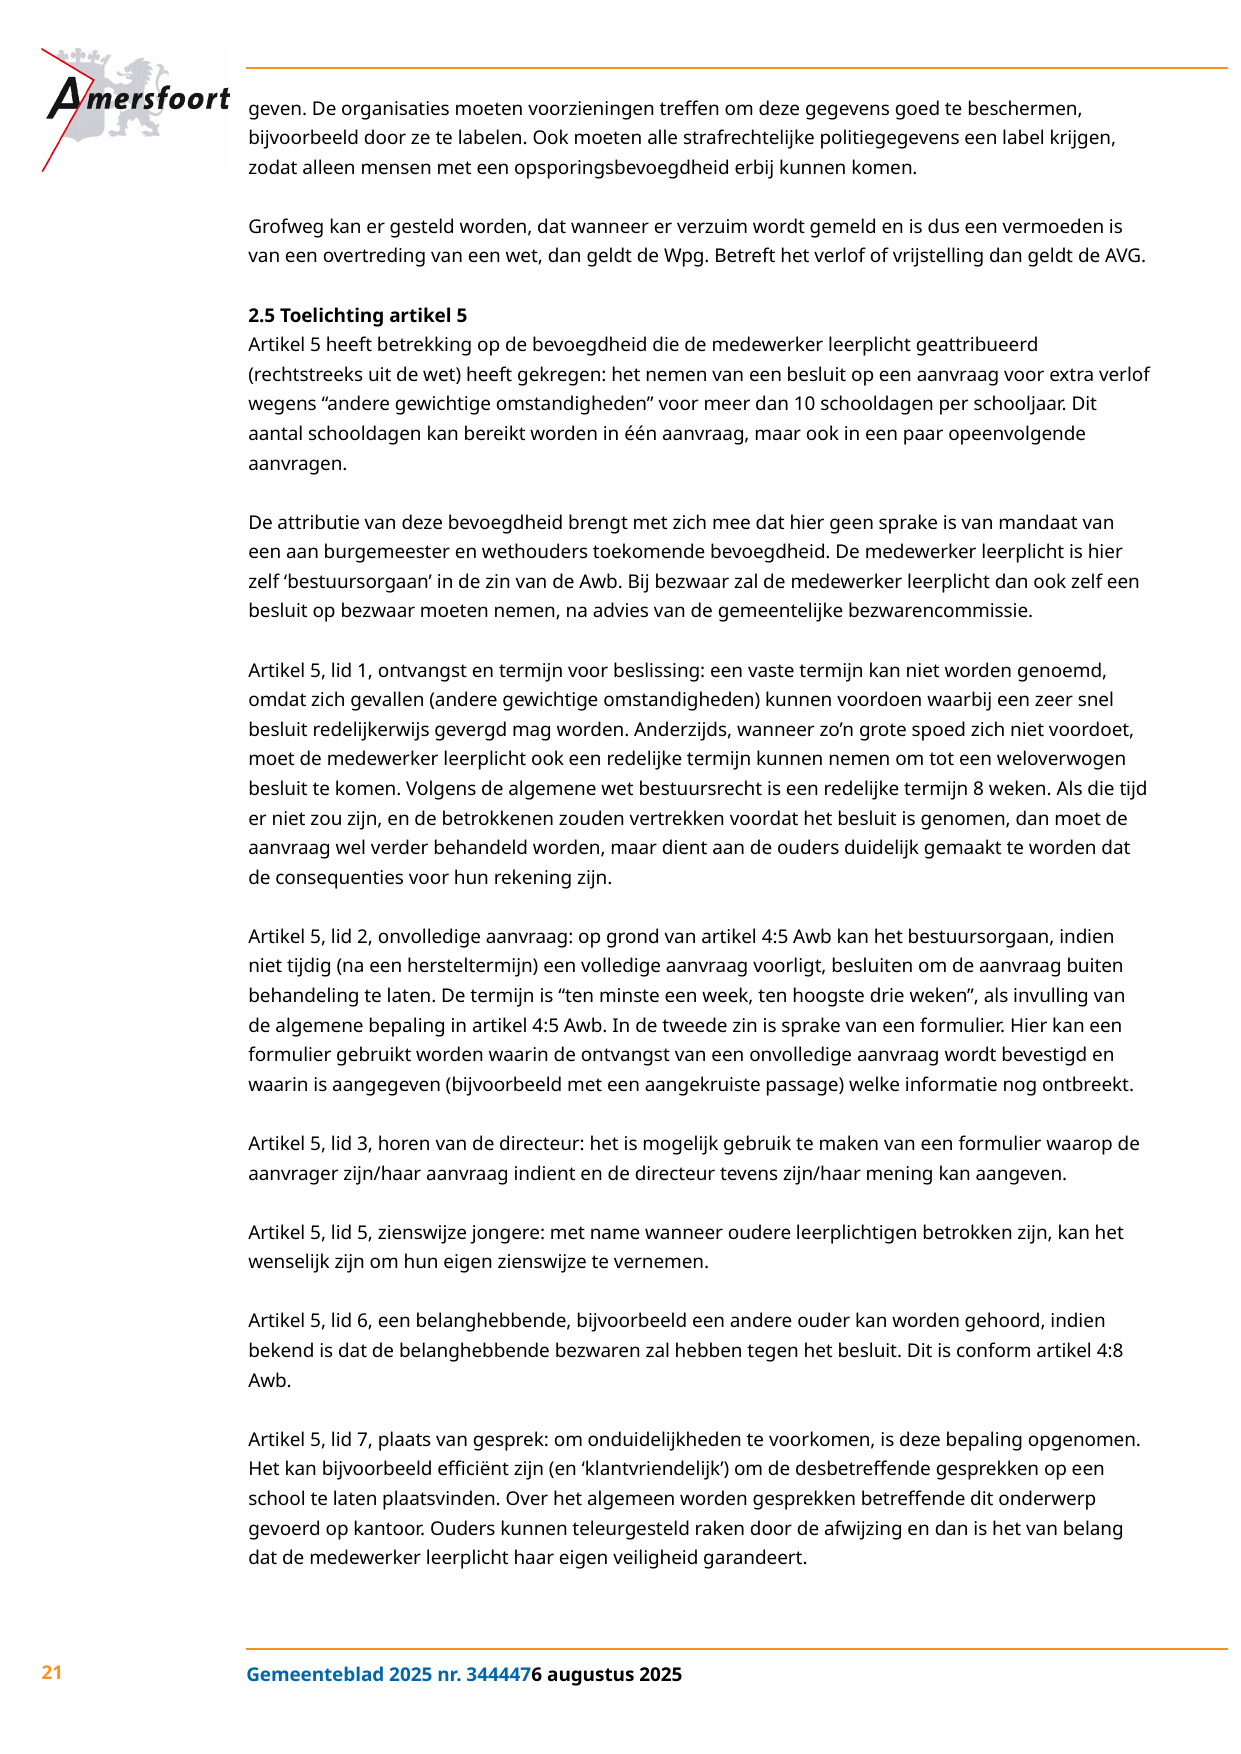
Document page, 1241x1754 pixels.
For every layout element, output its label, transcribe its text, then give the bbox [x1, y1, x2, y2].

text Artikel 5, lid 2, onvolledige aanvraag: op grond van artikel 4:5 Awb kan het bestuursorgaan, indien niet tijdig (na een hersteltermijn) een volledige aanvraag voorligt, besluiten om de aanvraag buiten behandeling te laten. De termijn is “ten minste een week, ten hoogste drie weken”, als invulling van de algemene bepaling in artikel 4:5 Awb. In de tweede zin is sprake van een formulier. Hier kan een formulier gebruikt worden waarin de ontvangst van een onvolledige aanvraag wordt bevestigd en waarin is aangegeven (bijvoorbeeld met een aangekruiste passage) welke informatie nog ontbreekt. [248, 923, 1152, 1097]
text Artikel 5, lid 7, plaats van gesprek: om onduidelijkheden te voorkomen, is deze bepaling opgenomen. Het kan bijvoorbeeld efficiënt zijn (en ‘klantvriendelijk’) om de desbetreffende gesprekken op een school te laten plaatsvinden. Over het algemeen worden gesprekken betreffende dit onderwerp gevoerd op kantoor. Ouders kunnen teleurgesteld raken door de afwijzing en dan is het van belang dat de medewerker leerplicht haar eigen veiligheid garandeert. [248, 1426, 1152, 1570]
text Artikel 5, lid 6, een belanghebbende, bijvoorbeeld een andere ouder kan worden gehoord, indien bekend is dat de belanghebbende bezwaren zal hebben tegen het besluit. Dit is conform artikel 4:8 Awb. [248, 1308, 1152, 1393]
picture [41, 47, 231, 172]
text Artikel 5, lid 5, zienswijze jongere: met name wanneer oudere leerplichtigen betrokken zijn, kan het wenselijk zijn om hun eigen zienswijze te vernemen. [248, 1219, 1152, 1274]
text Grofweg kan er gesteld worden, dat wanneer er verzuim wordt gemeld en is dus een vermoeden is van een overtreding van een wet, dan geldt de Wpg. Betreft het verlof of vrijstelling dan geldt de AVG. [248, 213, 1152, 268]
text Artikel 5, lid 3, horen van de directeur: het is mogelijk gebruik te maken van een formulier waarop de aanvrager zijn/haar aanvraag indient en de directeur tevens zijn/haar mening kan aangeven. [248, 1130, 1152, 1186]
text geven. De organisaties moeten voorzieningen treffen om deze gegevens goed te beschermen, bijvoorbeeld door ze te labelen. Ook moeten alle strafrechtelijke politiegegevens een label krijgen, zodat alleen mensen met een opsporingsbevoegdheid erbij kunnen komen. [248, 95, 1152, 180]
text Artikel 5, lid 1, ontvangst en termijn voor beslissing: een vaste termijn kan niet worden genoemd, omdat zich gevallen (andere gewichtige omstandigheden) kunnen voordoen waarbij een zeer snel besluit redelijkerwijs gevergd mag worden. Anderzijds, wanneer zo’n grote spoed zich niet voordoet, moet de medewerker leerplicht ook een redelijke termijn kunnen nemen om tot een weloverwogen besluit te komen. Volgens de algemene wet bestuursrecht is een redelijke termijn 8 weken. Als die tijd er niet zou zijn, en de betrokkenen zouden vertrekken voordat het besluit is genomen, dan moet de aanvraag wel verder behandeld worden, maar dient aan de ouders duidelijk gemaakt te worden dat de consequenties voor hun rekening zijn. [248, 657, 1152, 890]
text 2.5 Toelichting artikel 5 [248, 302, 1152, 328]
text De attributie van deze bevoegdheid brengt met zich mee dat hier geen sprake is van mandaat van een aan burgemeester en wethouders toekomende bevoegdheid. De medewerker leerplicht is hier zelf ‘bestuursorgaan’ in de zin van de Awb. Bij bezwaar zal de medewerker leerplicht dan ook zelf een besluit op bezwaar moeten nemen, na advies van de gemeentelijke bezwarencommissie. [248, 509, 1152, 623]
text Artikel 5 heeft betrekking op de bevoegdheid die de medewerker leerplicht geattribueerd (rechtstreeks uit de wet) heeft gekregen: het nemen van een besluit op een aanvraag voor extra verlof wegens “andere gewichtige omstandigheden” voor meer dan 10 schooldagen per schooljaar. Dit aantal schooldagen kan bereikt worden in één aanvraag, maar ook in een paar opeenvolgende aanvragen. [248, 331, 1152, 476]
